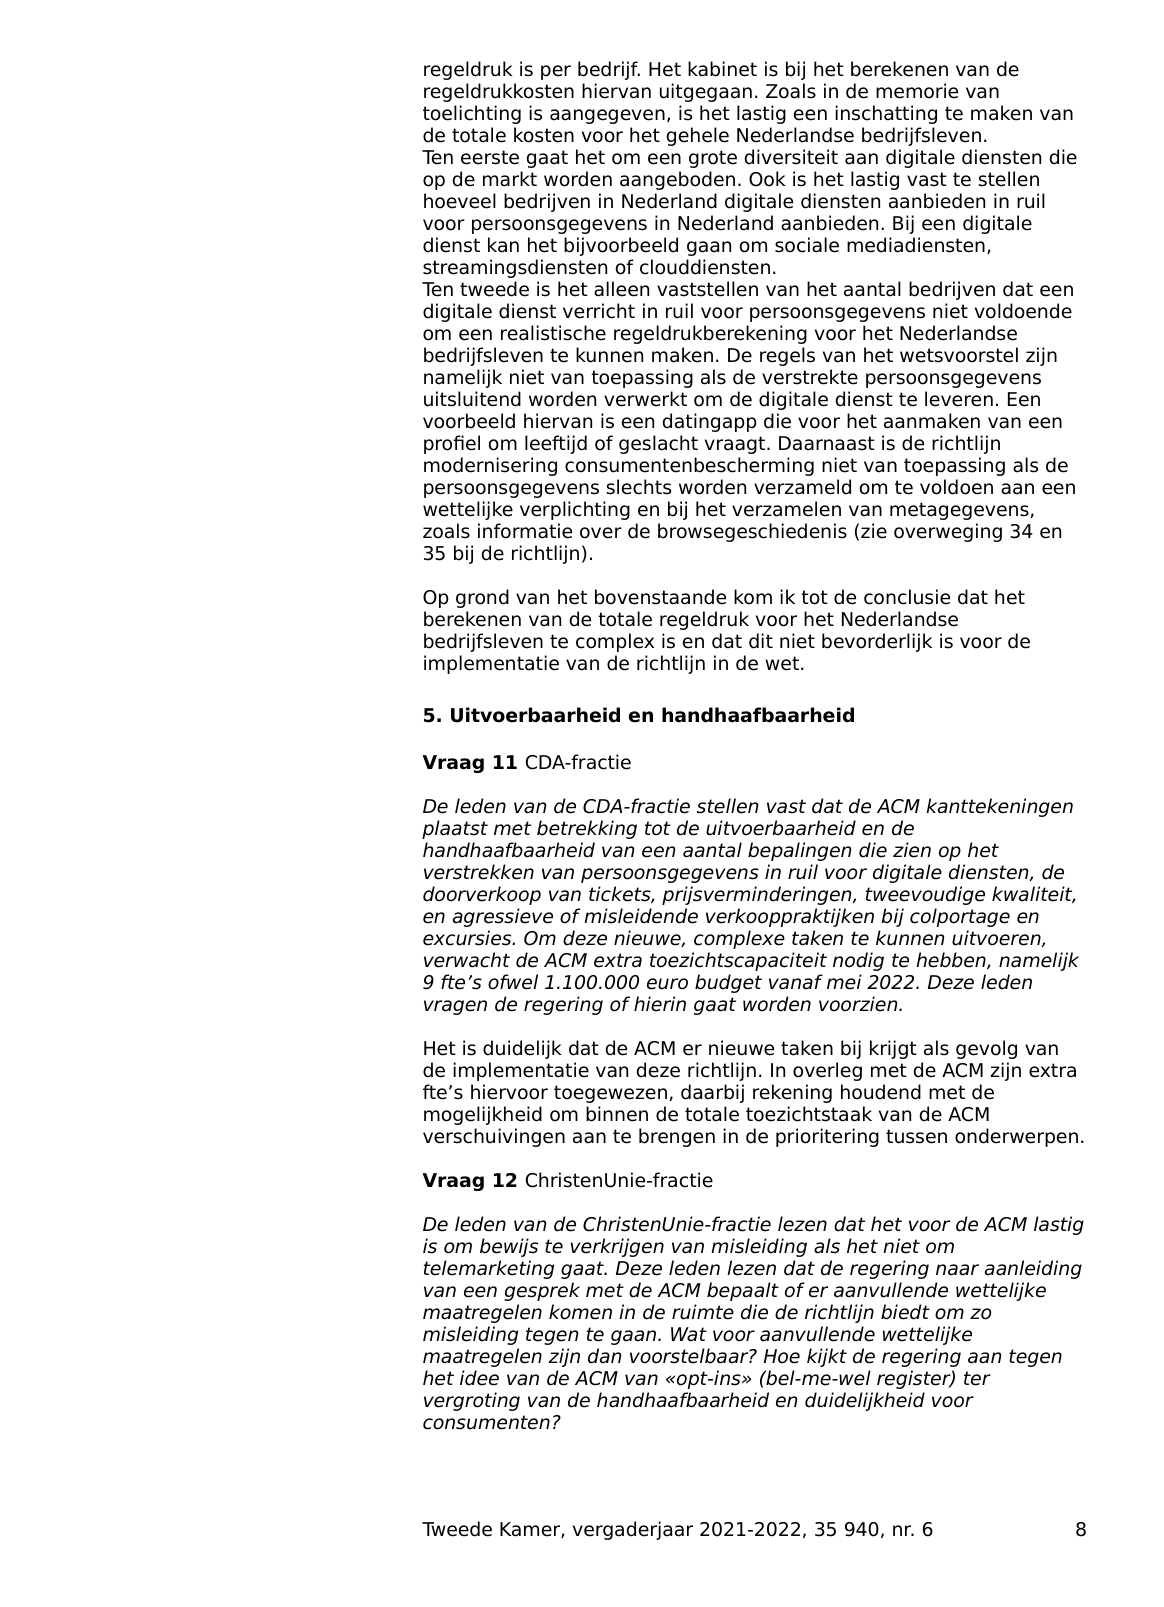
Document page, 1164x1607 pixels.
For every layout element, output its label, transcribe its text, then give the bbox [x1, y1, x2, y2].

text De leden van de ChristenUnie-fractie lezen dat het voor de ACM lastig is om bewijs te verkrijgen van misleiding als het niet om telemarketing gaat. Deze leden lezen dat de regering naar aanleiding van een gesprek met de ACM bepaalt of er aanvullende wettelijke maatregelen komen in de ruimte die de richtlijn biedt om zo misleiding tegen te gaan. Wat voor aanvullende wettelijke maatregelen zijn dan voorstelbaar? Hoe kijkt de regering aan tegen het idee van de ACM van «opt-ins» (bel-me-wel register) ter vergroting van de handhaafbaarheid en duidelijkheid voor consumenten? [422, 1214, 1087, 1434]
text Ten tweede is het alleen vaststellen van het aantal bedrijven dat een digitale dienst verricht in ruil voor persoonsgegevens niet voldoende om een realistische regeldrukberekening voor het Nederlandse bedrijfsleven te kunnen maken. De regels van het wetsvoorstel zijn namelijk niet van toepassing als de verstrekte persoonsgegevens uitsluitend worden verwerkt om de digitale dienst te leveren. Een voorbeeld hiervan is een datingapp die voor het aanmaken van een profiel om leeftijd of geslacht vraagt. Daarnaast is de richtlijn modernisering consumentenbescherming niet van toepassing als de persoonsgegevens slechts worden verzameld om te voldoen aan een wettelijke verplichting en bij het verzamelen van metagegevens, zoals informatie over de browsegeschiedenis (zie overweging 34 en 35 bij de richtlijn). [422, 279, 1087, 564]
subtitle Vraag 11 CDA-fractie [422, 752, 1087, 774]
text regeldruk is per bedrijf. Het kabinet is bij het berekenen van de regeldrukkosten hiervan uitgegaan. Zoals in de memorie van toelichting is aangegeven, is het lastig een inschatting te maken van de totale kosten voor het gehele Nederlandse bedrijfsleven. [422, 59, 1087, 147]
text De leden van de CDA-fractie stellen vast dat de ACM kanttekeningen plaatst met betrekking tot de uitvoerbaarheid en de handhaafbaarheid van een aantal bepalingen die zien op het verstrekken van persoonsgegevens in ruil voor digitale diensten, de doorverkoop van tickets, prijsverminderingen, tweevoudige kwaliteit, en agressieve of misleidende verkooppraktijken bij colportage en excursies. Om deze nieuwe, complexe taken te kunnen uitvoeren, verwacht de ACM extra toezichtscapaciteit nodig te hebben, namelijk 9 fte’s ofwel 1.100.000 euro budget vanaf mei 2022. Deze leden vragen de regering of hierin gaat worden voorzien. [422, 796, 1087, 1016]
text Op grond van het bovenstaande kom ik tot de conclusie dat het berekenen van de totale regeldruk voor het Nederlandse bedrijfsleven te complex is en dat dit niet bevorderlijk is voor de implementatie van de richtlijn in de wet. [422, 587, 1087, 675]
text Het is duidelijk dat de ACM er nieuwe taken bij krijgt als gevolg van de implementatie van deze richtlijn. In overleg met de ACM zijn extra fte’s hiervoor toegewezen, daarbij rekening houdend met de mogelijkheid om binnen de totale toezichtstaak van de ACM verschuivingen aan te brengen in de prioritering tussen onderwerpen. [422, 1038, 1087, 1148]
text Ten eerste gaat het om een grote diversiteit aan digitale diensten die op de markt worden aangeboden. Ook is het lastig vast te stellen hoeveel bedrijven in Nederland digitale diensten aanbieden in ruil voor persoonsgegevens in Nederland aanbieden. Bij een digitale dienst kan het bijvoorbeeld gaan om sociale mediadiensten, streamingsdiensten of clouddiensten. [422, 147, 1087, 279]
subtitle 5. Uitvoerbaarheid en handhaafbaarheid [422, 705, 1087, 727]
subtitle Vraag 12 ChristenUnie-fractie [422, 1170, 1087, 1192]
